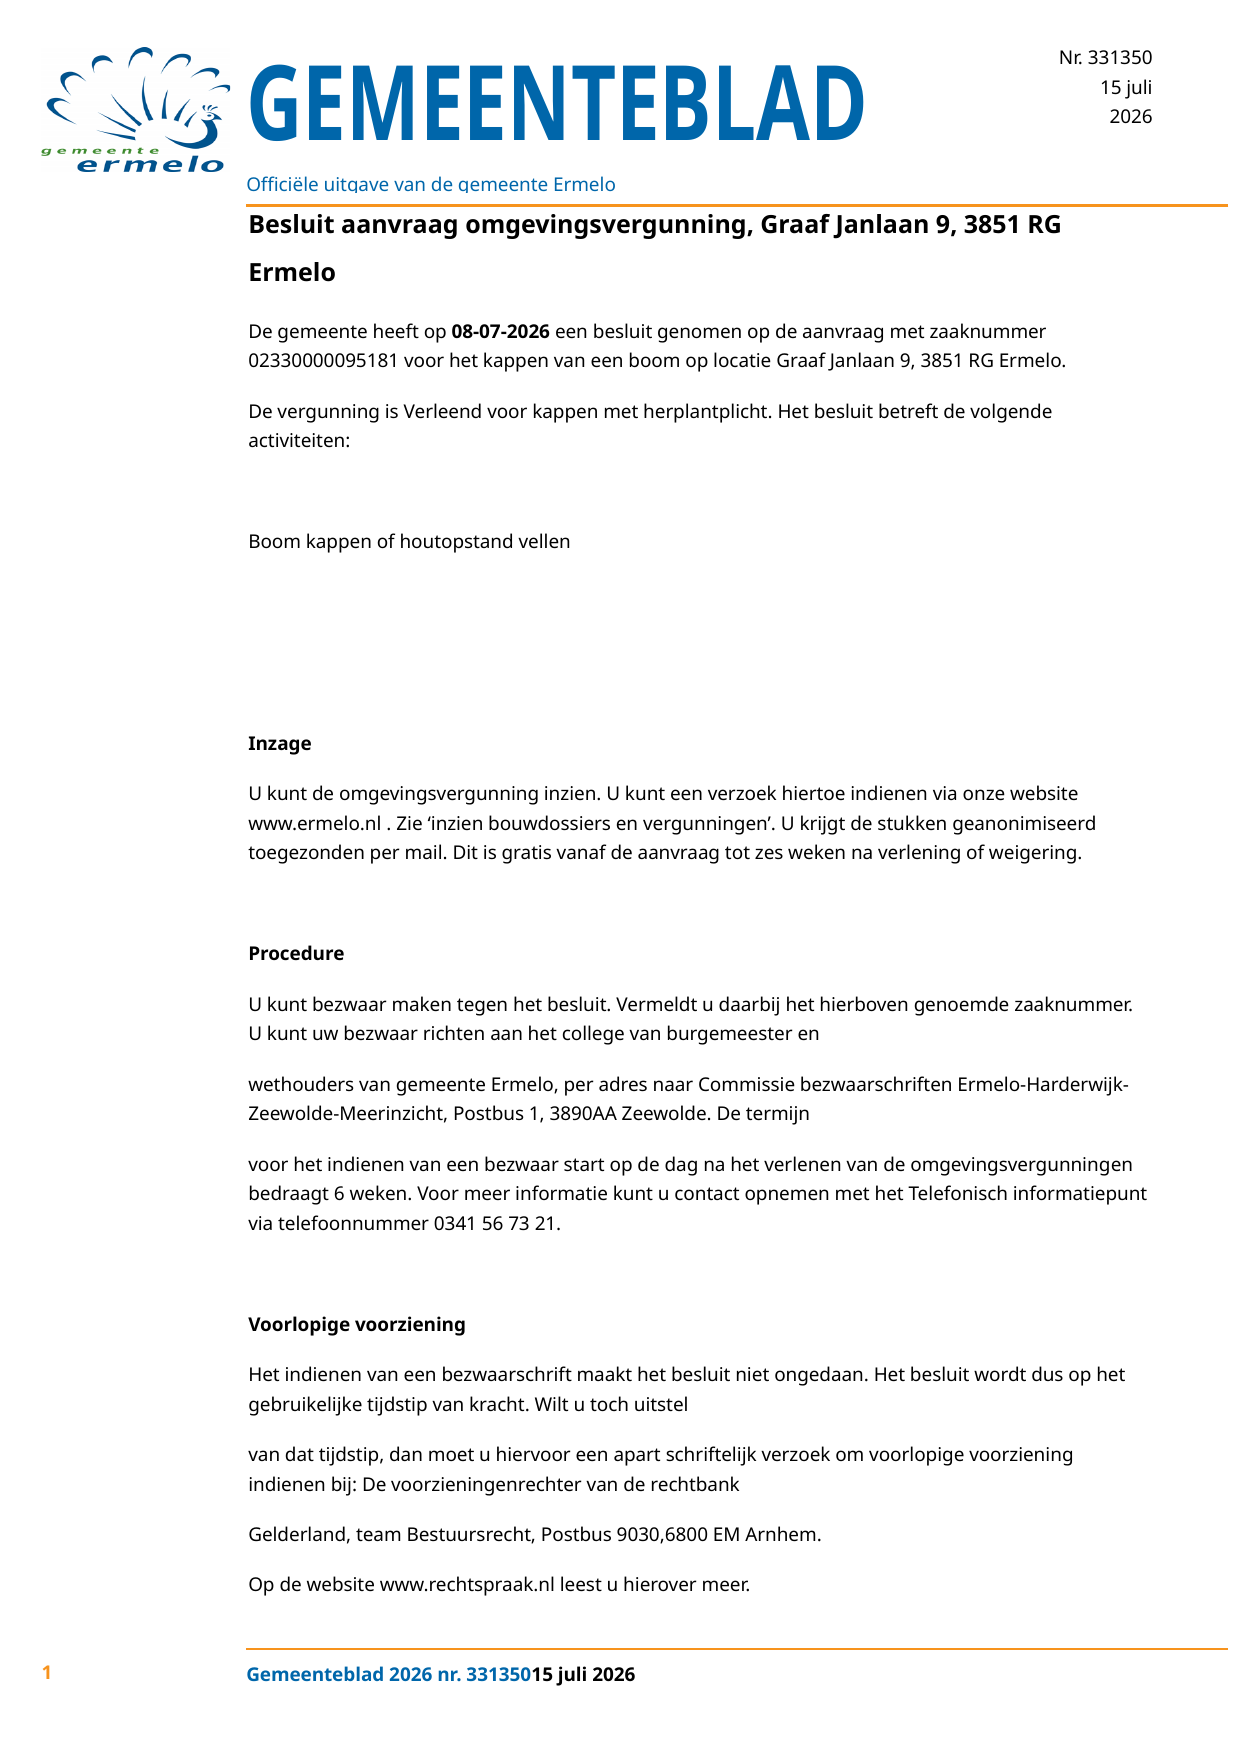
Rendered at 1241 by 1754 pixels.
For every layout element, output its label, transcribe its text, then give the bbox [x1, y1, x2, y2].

text Inzage [248, 730, 1152, 756]
text U kunt de omgevingsvergunning inzien. U kunt een verzoek hiertoe indienen via onze website www.ermelo.nl . Zie ‘inzien bouwdossiers en vergunningen’. U krijgt de stukken geanonimiseerd toegezonden per mail. Dit is gratis vanaf de aanvraag tot zes weken na verlening of weigering. [248, 780, 1152, 865]
text Voorlopige voorziening [248, 1311, 1152, 1337]
text U kunt bezwaar maken tegen het besluit. Vermeldt u daarbij het hierboven genoemde zaaknummer. U kunt uw bezwaar richten aan het college van burgemeester en [248, 991, 1152, 1046]
text wethouders van gemeente Ermelo, per adres naar Commissie bezwaarschriften Ermelo-Harderwijk-Zeewolde-Meerinzicht, Postbus 1, 3890AA Zeewolde. De termijn [248, 1071, 1152, 1126]
text voor het indienen van een bezwaar start op de dag na het verlenen van de omgevingsvergunningen bedraagt 6 weken. Voor meer informatie kunt u contact opnemen met het Telefonisch informatiepunt via telefoonnummer 0341 56 73 21. [248, 1151, 1152, 1236]
text Procedure [248, 940, 1152, 966]
text Het indienen van een bezwaarschrift maakt het besluit niet ongedaan. Het besluit wordt dus op het gebruikelijke tijdstip van kracht. Wilt u toch uitstel [248, 1361, 1152, 1417]
text De gemeente heeft op 08-07-2026 een besluit genomen op de aanvraag met zaaknummer 02330000095181 voor het kappen van een boom op locatie Graaf Janlaan 9, 3851 RG Ermelo. [248, 318, 1152, 373]
text Besluit aanvraag omgevingsvergunning, Graaf Janlaan 9, 3851 RG Ermelo [248, 207, 1152, 288]
picture [41, 47, 231, 172]
text De vergunning is Verleend voor kappen met herplantplicht. Het besluit betreft de volgende activiteiten: [248, 398, 1152, 453]
text Boom kappen of houtopstand vellen [248, 528, 1152, 554]
text Op de website www.rechtspraak.nl leest u hierover meer. [248, 1572, 1152, 1597]
text van dat tijdstip, dan moet u hiervoor een apart schriftelijk verzoek om voorlopige voorziening indienen bij: De voorzieningenrechter van de rechtbank [248, 1441, 1152, 1497]
text Gelderland, team Bestuursrecht, Postbus 9030,6800 EM Arnhem. [248, 1521, 1152, 1547]
